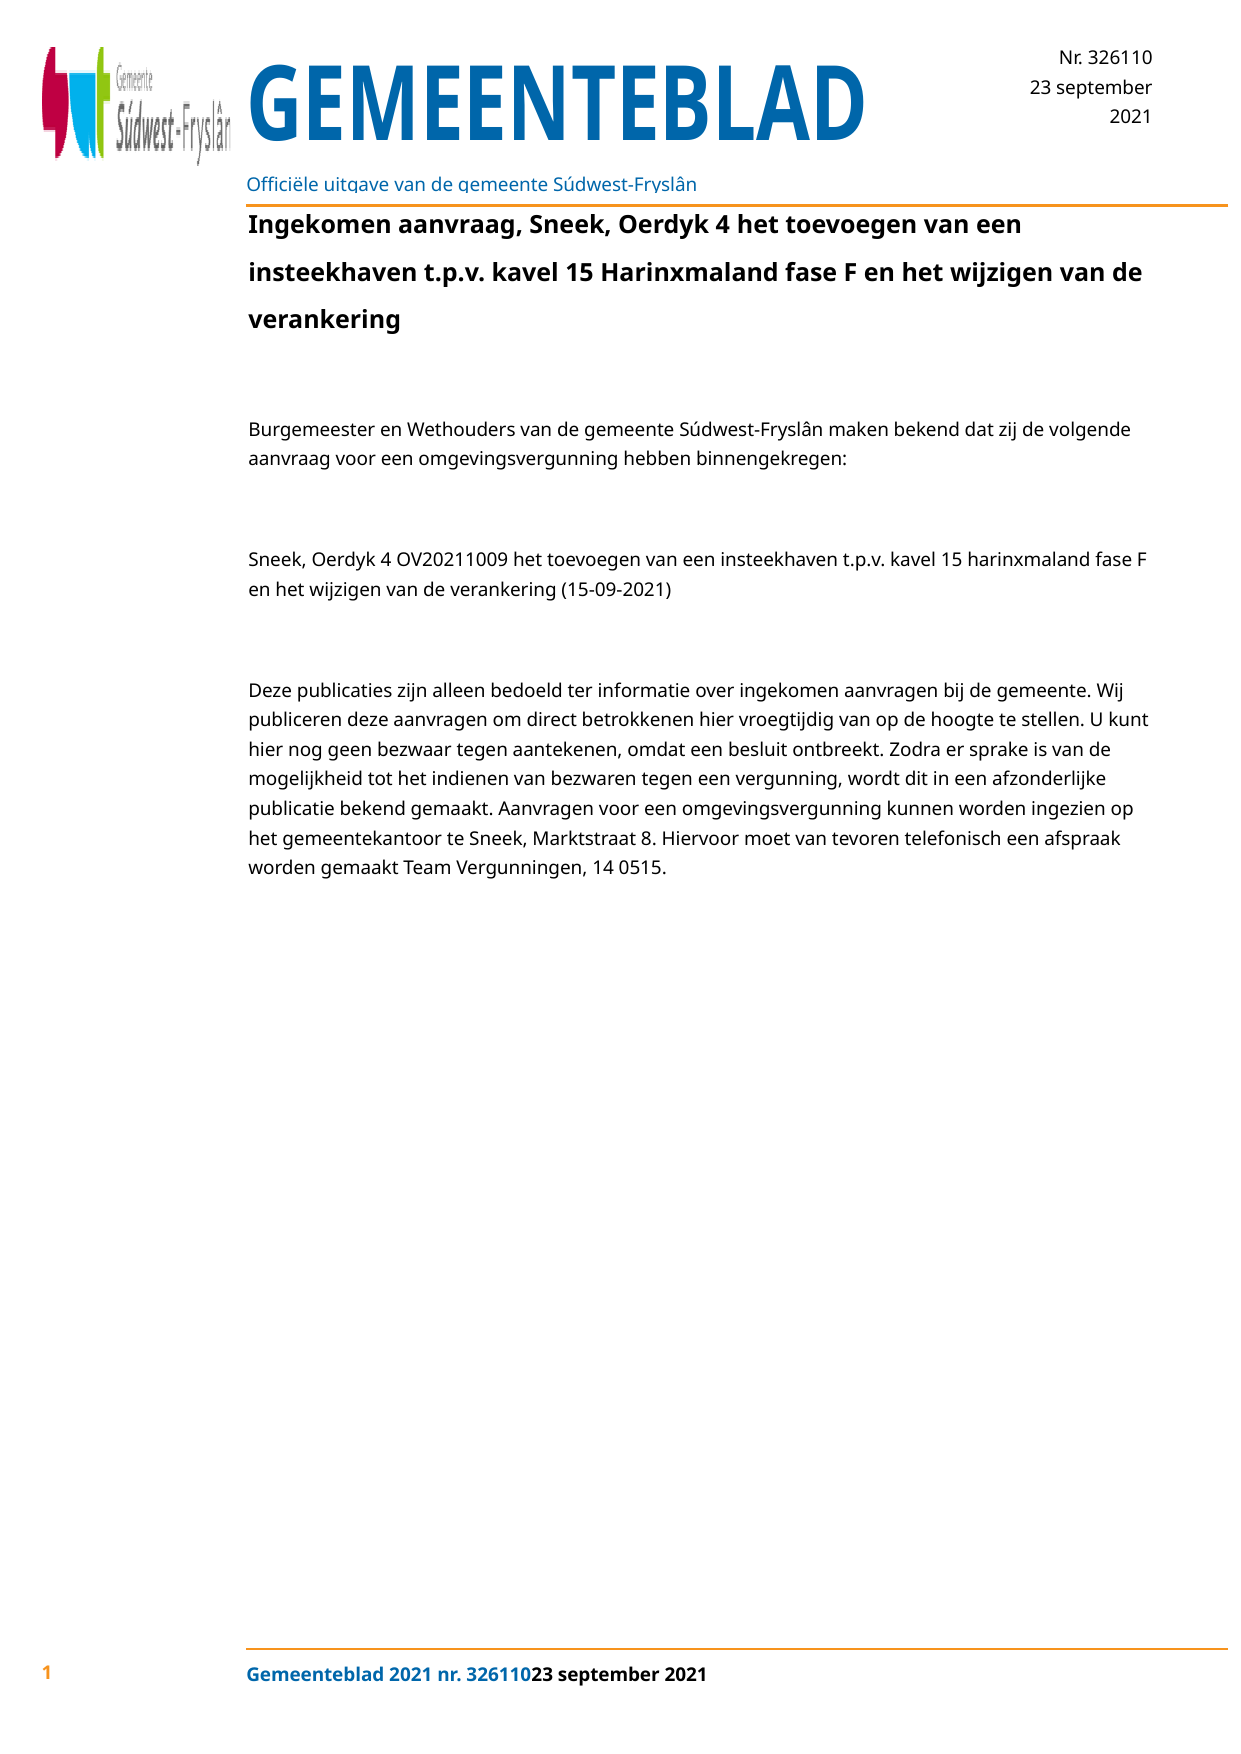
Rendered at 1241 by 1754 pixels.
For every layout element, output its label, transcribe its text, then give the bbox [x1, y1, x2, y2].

text Deze publicaties zijn alleen bedoeld ter informatie over ingekomen aanvragen bij de gemeente. Wij publiceren deze aanvragen om direct betrokkenen hier vroegtijdig van op de hoogte te stellen. U kunt hier nog geen bezwaar tegen aantekenen, omdat een besluit ontbreekt. Zodra er sprake is van de mogelijkheid tot het indienen van bezwaren tegen een vergunning, wordt dit in een afzonderlijke publicatie bekend gemaakt. Aanvragen voor een omgevingsvergunning kunnen worden ingezien op het gemeentekantoor te Sneek, Marktstraat 8. Hiervoor moet van tevoren telefonisch een afspraak worden gemaakt Team Vergunningen, 14 0515. [248, 677, 1152, 880]
text Burgemeester en Wethouders van de gemeente Súdwest-Fryslân maken bekend dat zij de volgende aanvraag voor een omgevingsvergunning hebben binnengekregen: [248, 416, 1152, 471]
picture [41, 47, 231, 172]
text Ingekomen aanvraag, Sneek, Oerdyk 4 het toevoegen van een insteekhaven t.p.v. kavel 15 Harinxmaland fase F en het wijzigen van de verankering [248, 207, 1152, 336]
text Sneek, Oerdyk 4 OV20211009 het toevoegen van een insteekhaven t.p.v. kavel 15 harinxmaland fase F en het wijzigen van de verankering (15-09-2021) [248, 546, 1152, 602]
